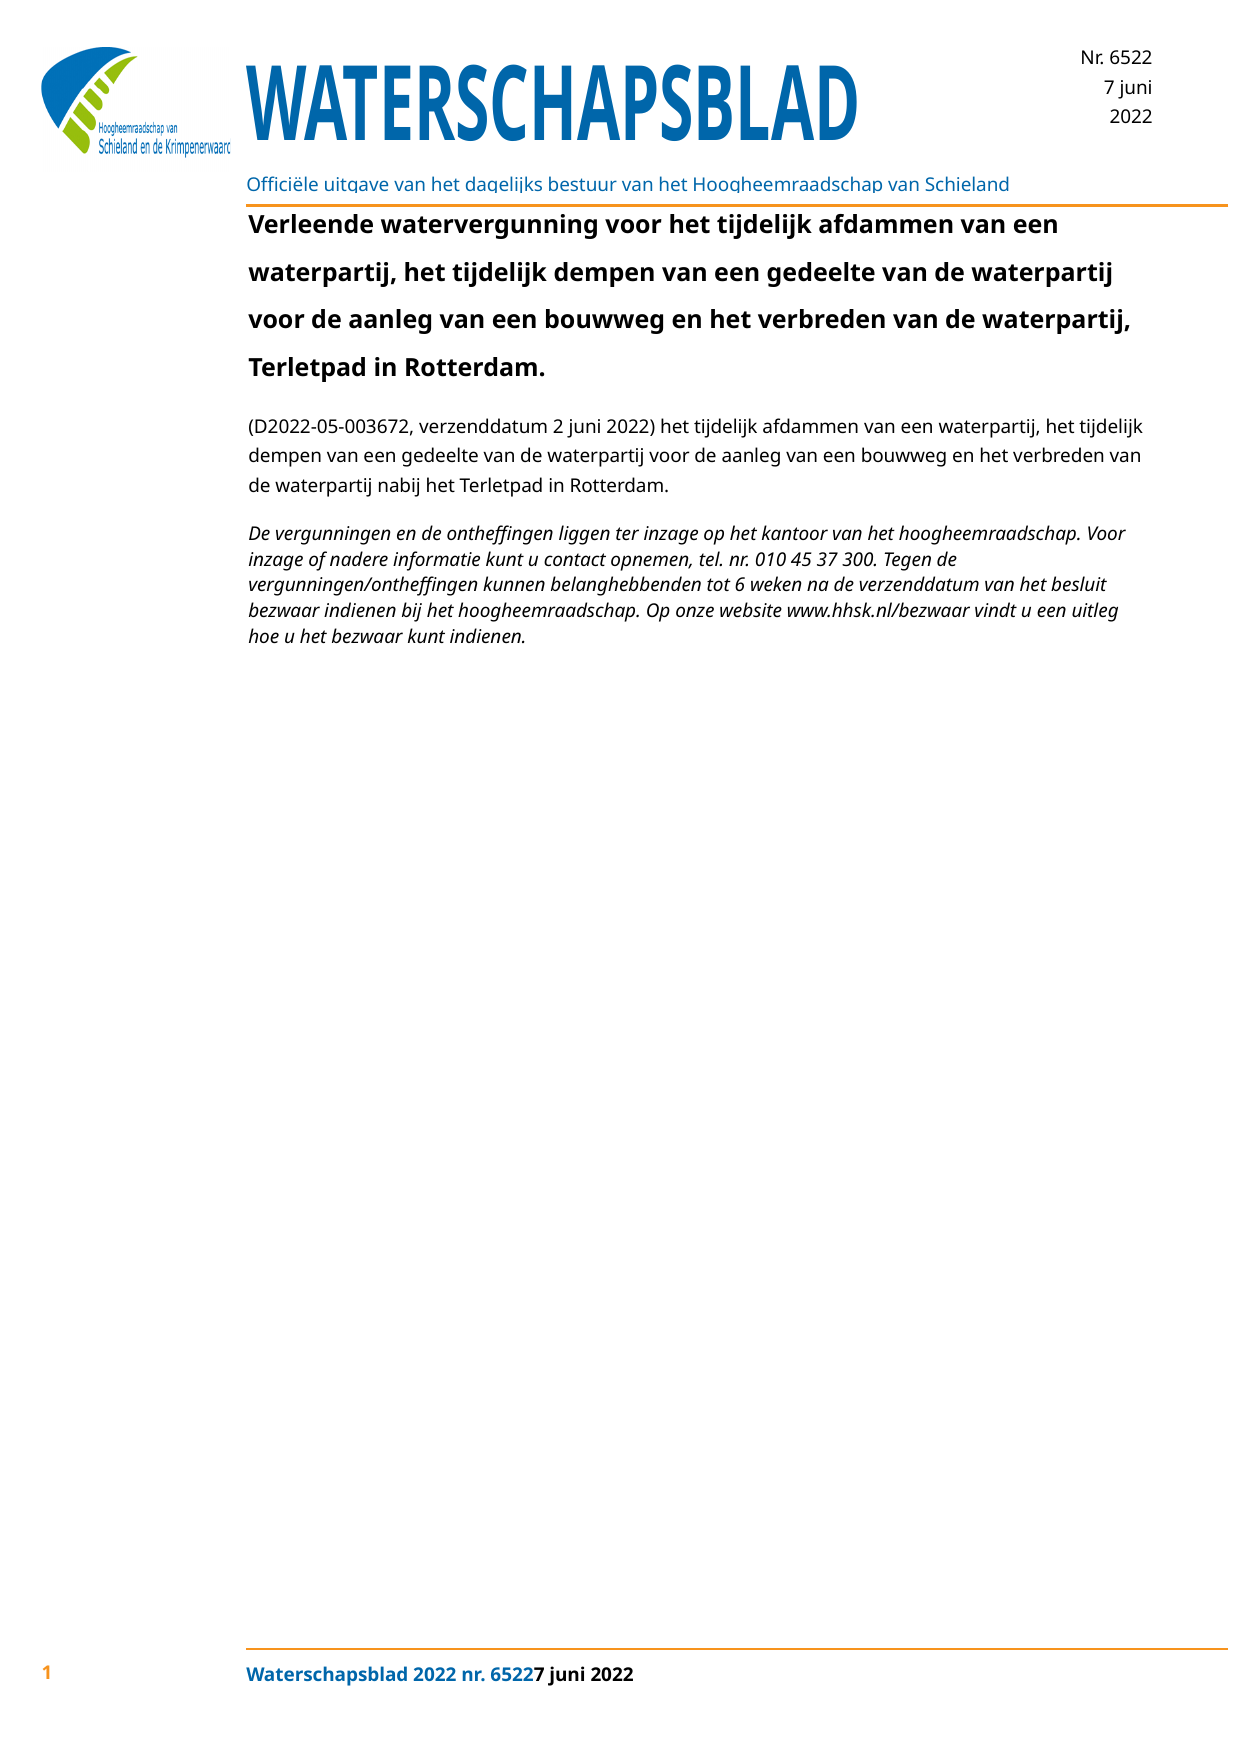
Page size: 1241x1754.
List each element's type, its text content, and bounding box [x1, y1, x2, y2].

text (D2022-05-003672, verzenddatum 2 juni 2022) het tijdelijk afdammen van een waterpartij, het tijdelijk dempen van een gedeelte van de waterpartij voor de aanleg van een bouwweg en het verbreden van de waterpartij nabij het Terletpad in Rotterdam. [248, 413, 1152, 498]
text De vergunningen en de ontheffingen liggen ter inzage op het kantoor van het hoogheemraadschap. Voor inzage of nadere informatie kunt u contact opnemen, tel. nr. 010 45 37 300. Tegen de vergunningen/ontheffingen kunnen belanghebbenden tot 6 weken na de verzenddatum van het besluit bezwaar indienen bij het hoogheemraadschap. Op onze website www.hhsk.nl/bezwaar vindt u een uitleg hoe u het bezwaar kunt indienen. [248, 520, 1152, 649]
picture [41, 47, 231, 172]
text Verleende watervergunning voor het tijdelijk afdammen van een waterpartij, het tijdelijk dempen van een gedeelte van de waterpartij voor de aanleg van een bouwweg en het verbreden van de waterpartij, Terletpad in Rotterdam. [248, 207, 1152, 384]
